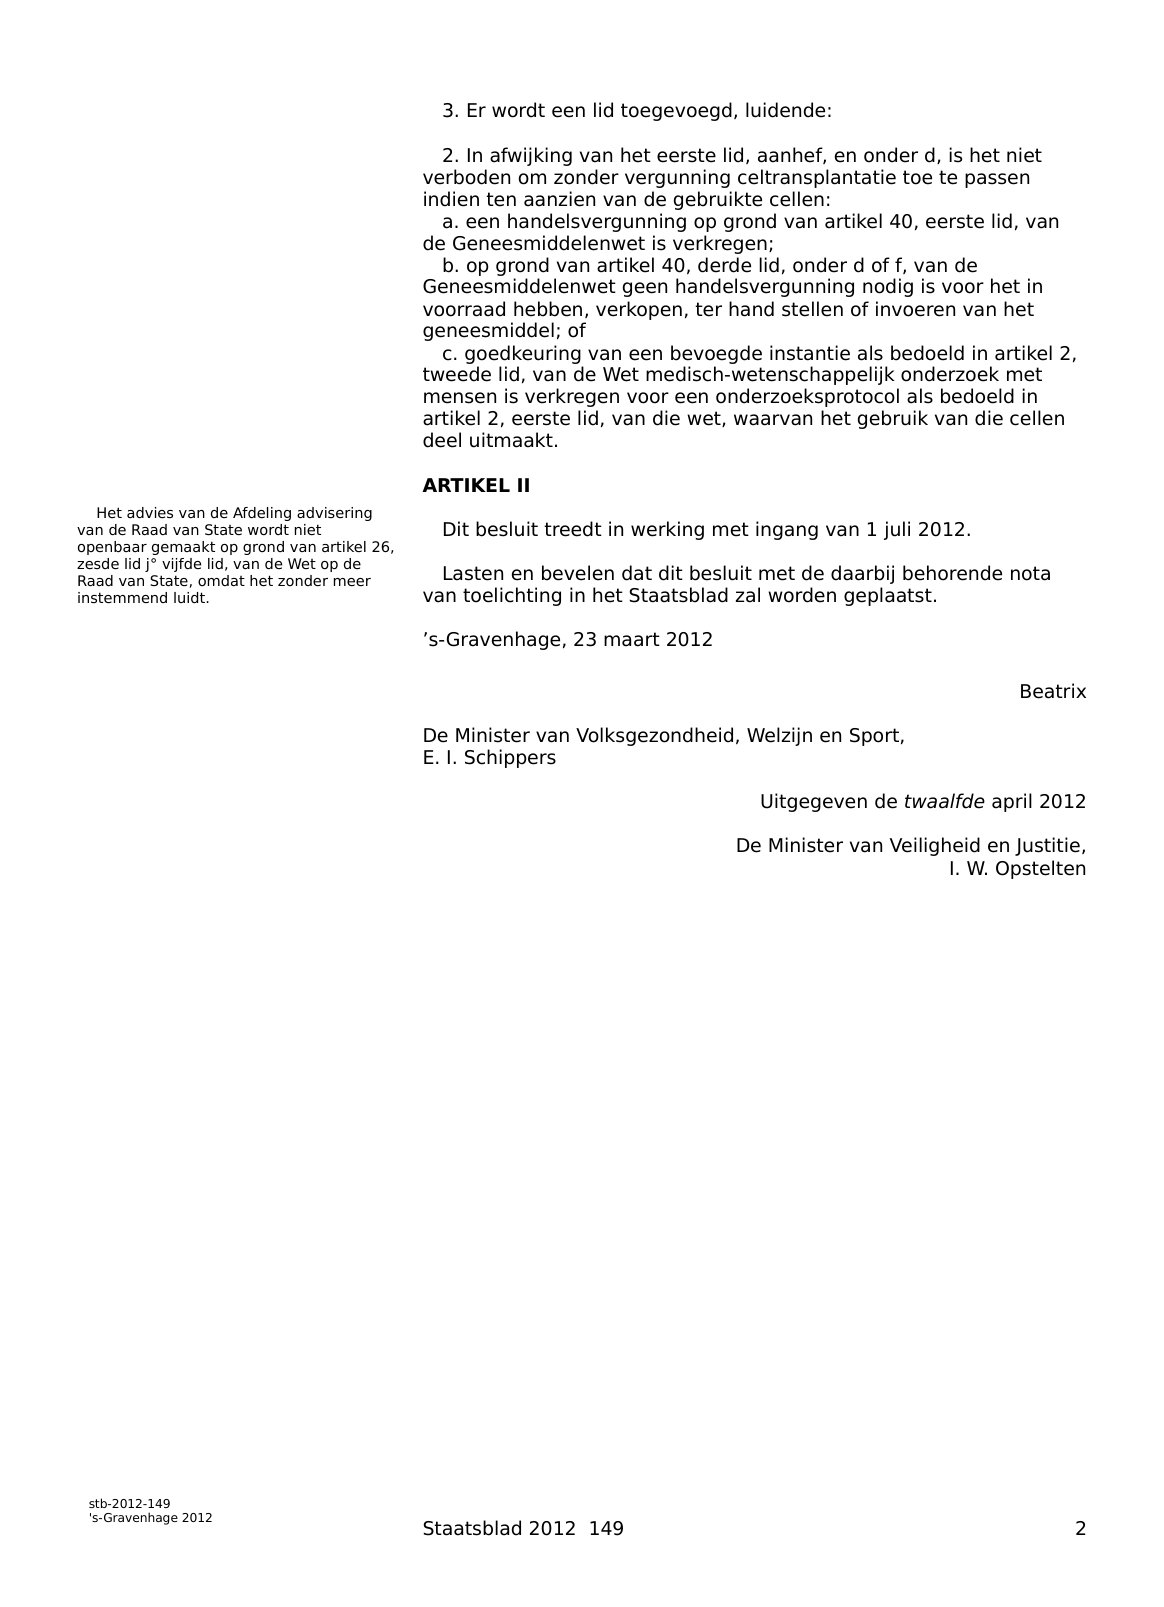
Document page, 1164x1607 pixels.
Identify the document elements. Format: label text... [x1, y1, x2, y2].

text ’s-Gravenhage, 23 maart 2012 [422, 629, 1087, 651]
text stb-2012-149 [88, 1497, 323, 1511]
text Uitgegeven de twaalfde april 2012 [422, 791, 1087, 813]
text a. een handelsvergunning op grond van artikel 40, eerste lid, van de Geneesmiddelenwet is verkregen; [422, 211, 1087, 254]
subtitle ARTIKEL II [422, 474, 1087, 496]
text 2. In afwijking van het eerste lid, aanhef, en onder d, is het niet verboden om zonder vergunning celtransplantatie toe te passen indien ten aanzien van de gebruikte cellen: [422, 144, 1087, 211]
text Dit besluit treedt in werking met ingang van 1 juli 2012. [422, 519, 1087, 541]
text 's-Gravenhage 2012 [88, 1511, 323, 1525]
text c. goedkeuring van een bevoegde instantie als bedoeld in artikel 2, tweede lid, van de Wet medisch-wetenschappelijk onderzoek met mensen is verkregen voor een onderzoeksprotocol als bedoeld in artikel 2, eerste lid, van die wet, waarvan het gebruik van die cellen deel uitmaakt. [422, 342, 1087, 452]
text Beatrix [422, 681, 1087, 703]
text 3. Er wordt een lid toegevoegd, luidende: [422, 100, 1087, 122]
text De Minister van Volksgezondheid, Welzijn en Sport, E. I. Schippers [422, 725, 1087, 769]
text b. op grond van artikel 40, derde lid, onder d of f, van de Geneesmiddelenwet geen handelsvergunning nodig is voor het in voorraad hebben, verkopen, ter hand stellen of invoeren van het geneesmiddel; of [422, 254, 1087, 342]
text Lasten en bevelen dat dit besluit met de daarbij behorende nota van toelichting in het Staatsblad zal worden geplaatst. [422, 563, 1087, 607]
text De Minister van Veiligheid en Justitie, I. W. Opstelten [422, 835, 1087, 879]
text Het advies van de Afdeling advisering van de Raad van State wordt niet openbaar gemaakt op grond van artikel 26, zesde lid j° vijfde lid, van de Wet op de Raad van State, omdat het zonder meer instemmend luidt. [77, 505, 396, 607]
